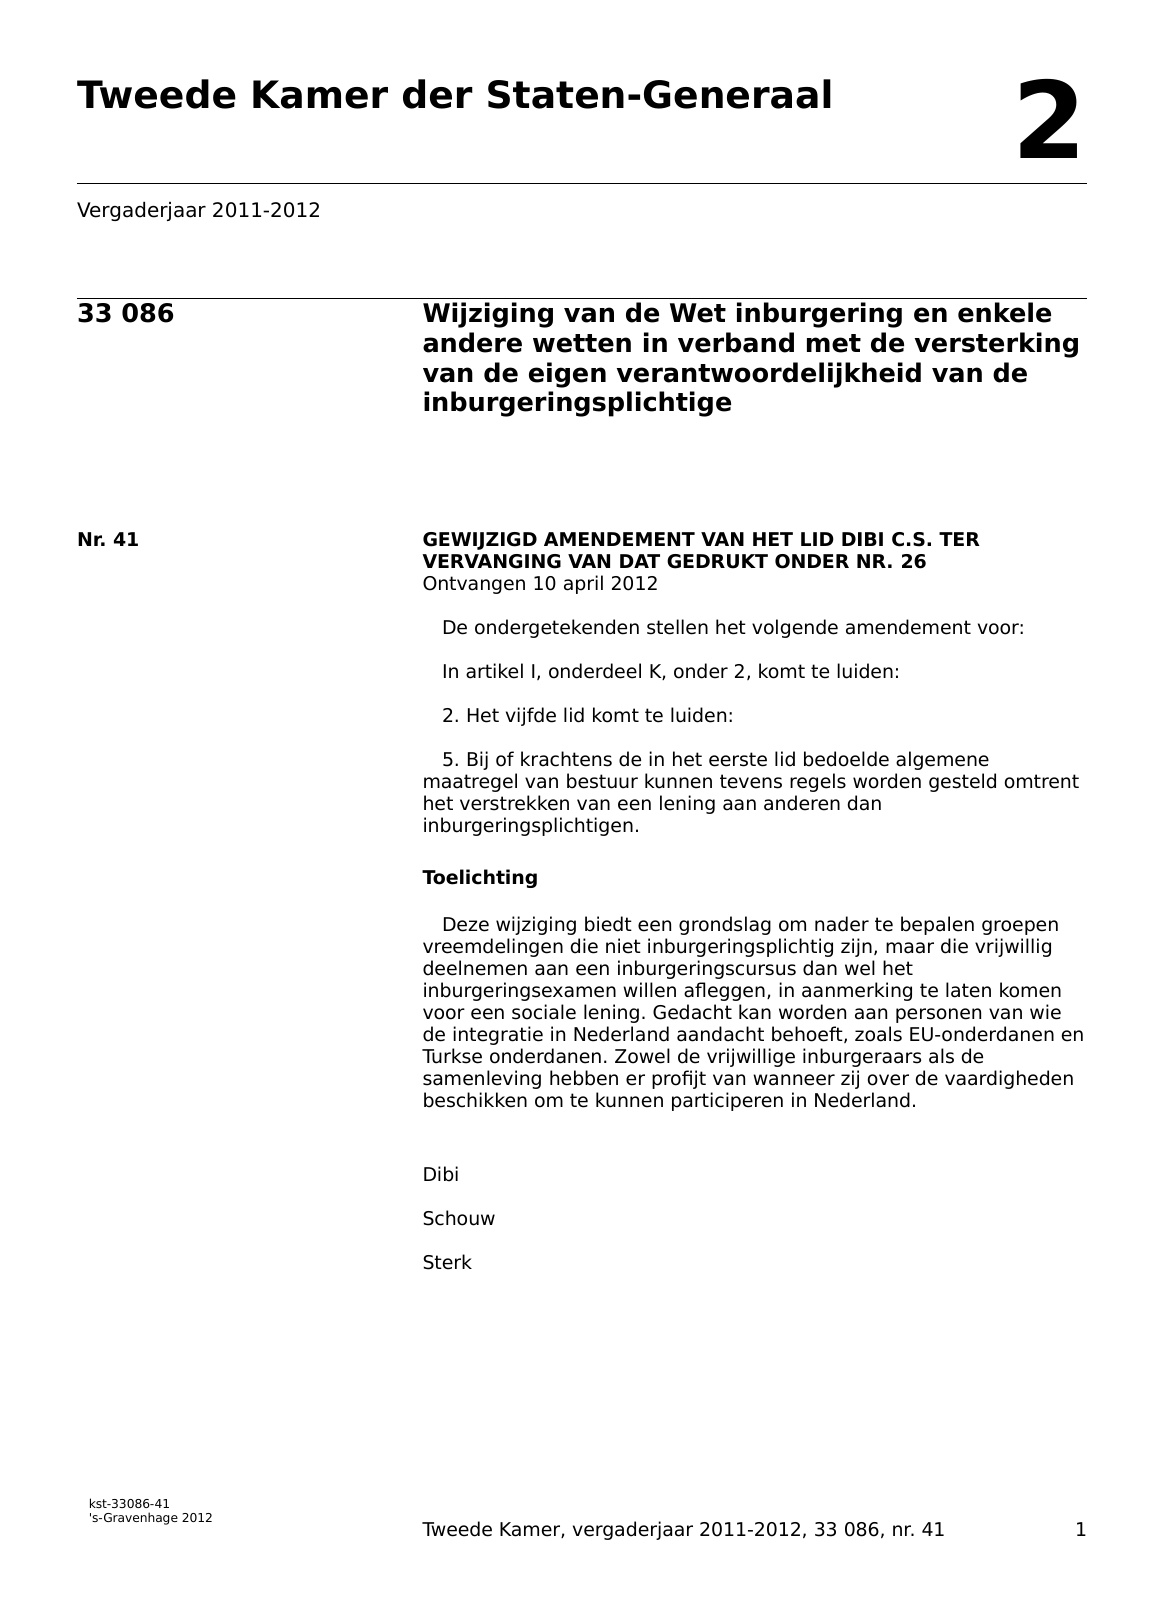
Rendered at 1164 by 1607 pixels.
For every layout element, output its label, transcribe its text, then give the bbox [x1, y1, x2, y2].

text 5. Bij of krachtens de in het eerste lid bedoelde algemene maatregel van bestuur kunnen tevens regels worden gesteld omtrent het verstrekken van een lening aan anderen dan inburgeringsplichtigen. [422, 749, 1087, 837]
text De ondergetekenden stellen het volgende amendement voor: [422, 617, 1087, 639]
text kst-33086-41 [88, 1497, 323, 1511]
subtitle Nr. 41 GEWIJZIGD AMENDEMENT VAN HET LID DIBI C.S. TER VERVANGING VAN DAT GEDRUKT ONDER NR. 26 [77, 529, 1087, 573]
text Dibi Schouw Sterk [422, 1142, 1087, 1274]
text In artikel I, onderdeel K, onder 2, komt te luiden: [422, 661, 1087, 683]
subtitle Toelichting [422, 867, 1087, 889]
text 2. Het vijfde lid komt te luiden: [422, 705, 1087, 727]
table_header Tweede Kamer der Staten-Generaal [77, 59, 886, 183]
table_cell Vergaderjaar 2011-2012 [77, 184, 1087, 298]
text 's-Gravenhage 2012 [88, 1511, 323, 1525]
table_header 2 [886, 59, 1087, 183]
text Ontvangen 10 april 2012 [422, 573, 1087, 595]
text Deze wijziging biedt een grondslag om nader te bepalen groepen vreemdelingen die niet inburgeringsplichtig zijn, maar die vrijwillig deelnemen aan een inburgeringscursus dan wel het inburgeringsexamen willen afleggen, in aanmerking te laten komen voor een sociale lening. Gedacht kan worden aan personen van wie de integratie in Nederland aandacht behoeft, zoals EU-onderdanen en Turkse onderdanen. Zowel de vrijwillige inburgeraars als de samenleving hebben er profijt van wanneer zij over de vaardigheden beschikken om te kunnen participeren in Nederland. [422, 914, 1087, 1112]
subtitle 33 086 Wijziging van de Wet inburgering en enkele andere wetten in verband met de versterking van de eigen verantwoordelijkheid van de inburgeringsplichtige [77, 299, 1087, 418]
